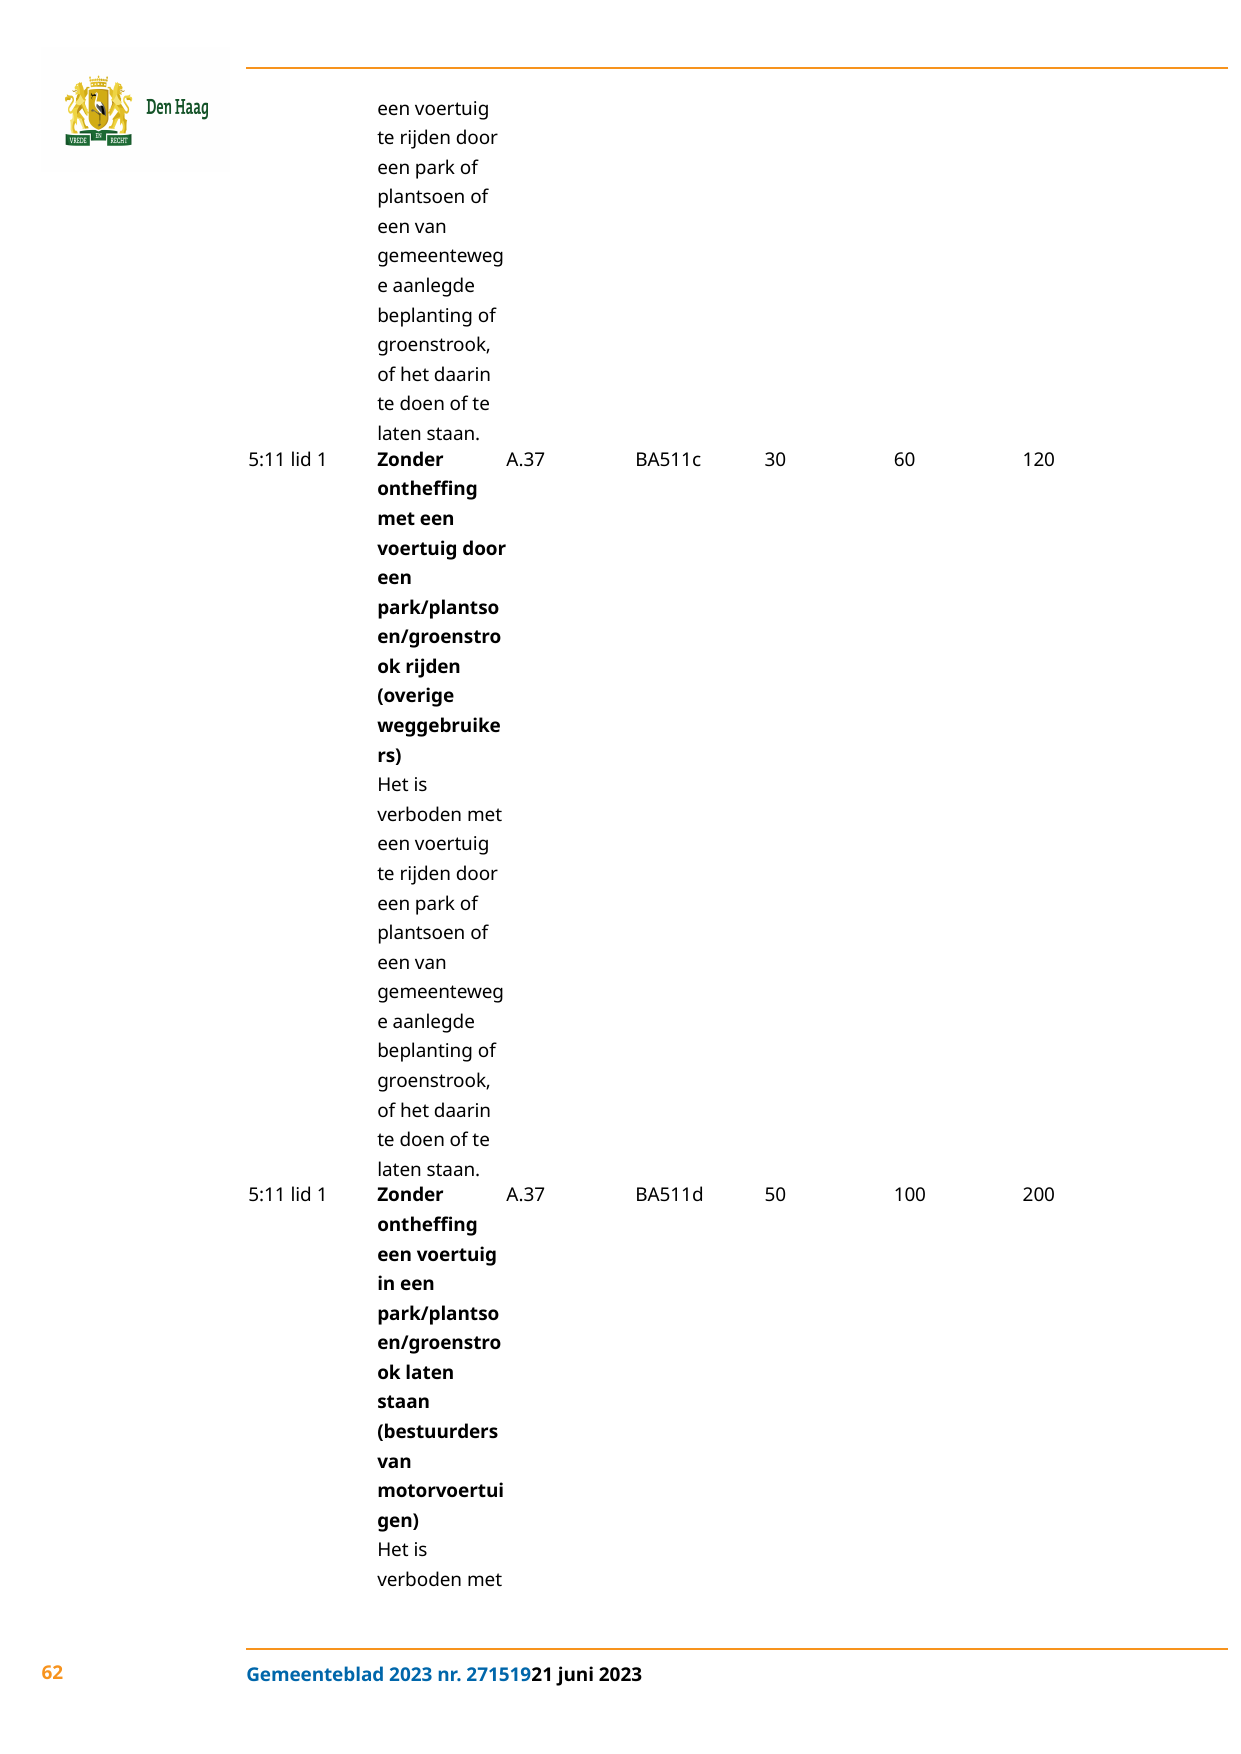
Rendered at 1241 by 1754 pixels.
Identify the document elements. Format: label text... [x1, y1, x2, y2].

table_cell [506, 95, 635, 446]
table_cell Zonder ontheffing een voertuig in een park/plantsoen/groenstrook laten staan (bestuurders van motorvoertuigen) Het is verboden met [377, 1182, 506, 1592]
table_cell een voertuig te rijden door een park of plantsoen of een van gemeentewege aanlegde beplanting of groenstrook, of het daarin te doen of te laten staan. [377, 95, 506, 446]
table_cell 100 [894, 1182, 1022, 1592]
table_cell BA511c [635, 446, 764, 1182]
table_cell [764, 95, 893, 446]
table_cell A.37 [506, 1182, 635, 1592]
table_cell [635, 95, 764, 446]
table_cell Zonder ontheffing met een voertuig door een park/plantsoen/groenstrook rijden (overige weggebruikers) Het is verboden met een voertuig te rijden door een park of plantsoen of een van gemeentewege aanlegde beplanting of groenstrook, of het daarin te doen of te laten staan. [377, 446, 506, 1182]
table_cell 5:11 lid 1 [248, 1182, 377, 1592]
table_cell A.37 [506, 446, 635, 1182]
table_cell 50 [764, 1182, 893, 1592]
picture [41, 47, 231, 172]
table_cell [1023, 95, 1152, 446]
table_cell 120 [1023, 446, 1152, 1182]
table_cell 200 [1023, 1182, 1152, 1592]
table_cell [248, 95, 377, 446]
table_cell 60 [894, 446, 1022, 1182]
table_cell [894, 95, 1022, 446]
table_cell 30 [764, 446, 893, 1182]
table_cell BA511d [635, 1182, 764, 1592]
table_cell 5:11 lid 1 [248, 446, 377, 1182]
